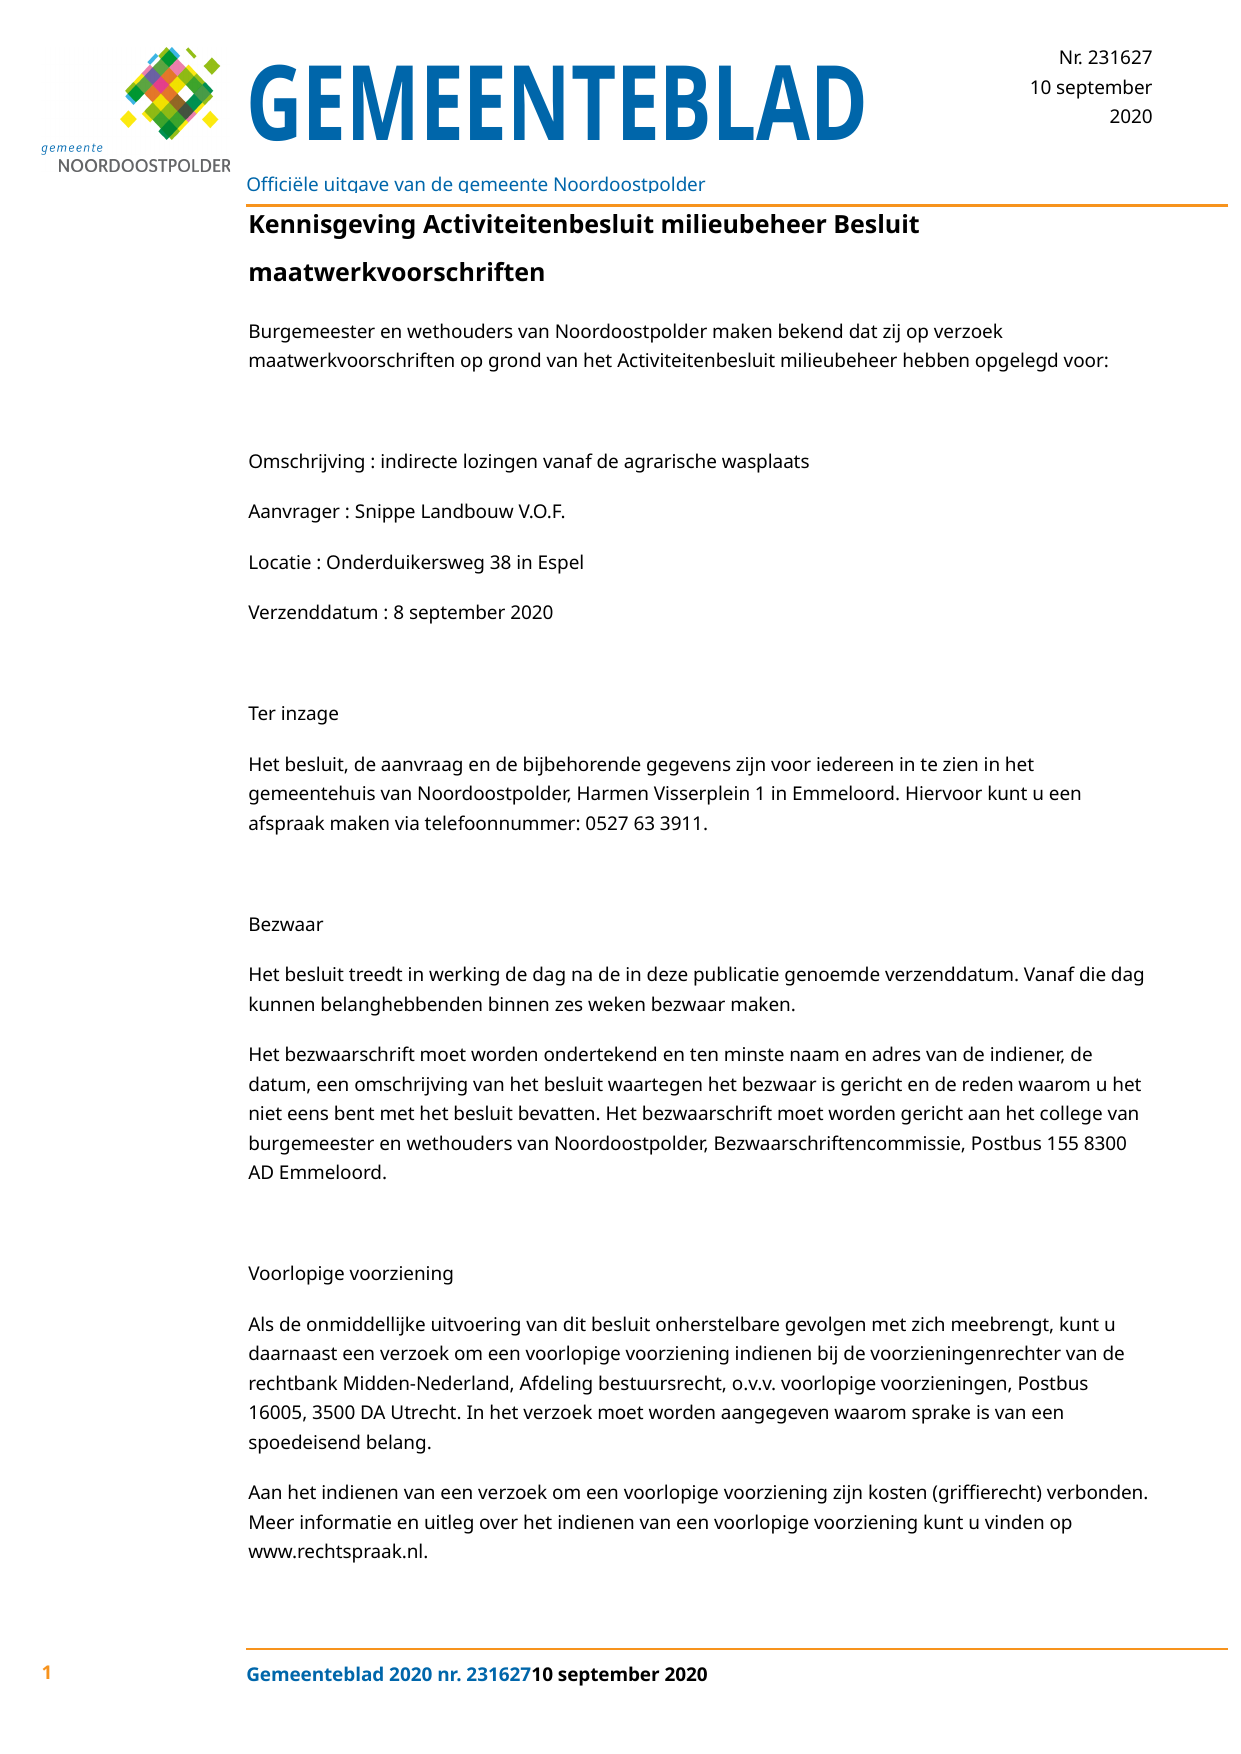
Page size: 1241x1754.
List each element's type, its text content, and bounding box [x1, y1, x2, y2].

picture [41, 47, 231, 172]
text Ter inzage [248, 700, 1152, 726]
text Voorlopige voorziening [248, 1260, 1152, 1286]
text Omschrijving : indirecte lozingen vanaf de agrarische wasplaats [248, 448, 1152, 474]
text Aanvrager : Snippe Landbouw V.O.F. [248, 499, 1152, 524]
text Het bezwaarschrift moet worden ondertekend en ten minste naam en adres van de indiener, de datum, een omschrijving van het besluit waartegen het bezwaar is gericht en de reden waarom u het niet eens bent met het besluit bevatten. Het bezwaarschrift moet worden gericht aan het college van burgemeester en wethouders van Noordoostpolder, Bezwaarschriftencommissie, Postbus 155 8300 AD Emmeloord. [248, 1041, 1152, 1185]
text Kennisgeving Activiteitenbesluit milieubeheer Besluit maatwerkvoorschriften [248, 207, 1152, 288]
text Bezwaar [248, 911, 1152, 937]
text Burgemeester en wethouders van Noordoostpolder maken bekend dat zij op verzoek maatwerkvoorschriften op grond van het Activiteitenbesluit milieubeheer hebben opgelegd voor: [248, 318, 1152, 373]
text Locatie : Onderduikersweg 38 in Espel [248, 549, 1152, 575]
text Aan het indienen van een verzoek om een voorlopige voorziening zijn kosten (griffierecht) verbonden. Meer informatie en uitleg over het indienen van een voorlopige voorziening kunt u vinden op www.rechtspraak.nl. [248, 1479, 1152, 1564]
text Het besluit treedt in werking de dag na de in deze publicatie genoemde verzenddatum. Vanaf die dag kunnen belanghebbenden binnen zes weken bezwaar maken. [248, 961, 1152, 1017]
text Het besluit, de aanvraag en de bijbehorende gegevens zijn voor iedereen in te zien in het gemeentehuis van Noordoostpolder, Harmen Visserplein 1 in Emmeloord. Hiervoor kunt u een afspraak maken via telefoonnummer: 0527 63 3911. [248, 751, 1152, 836]
text Als de onmiddellijke uitvoering van dit besluit onherstelbare gevolgen met zich meebrengt, kunt u daarnaast een verzoek om een voorlopige voorziening indienen bij de voorzieningenrechter van de rechtbank Midden-Nederland, Afdeling bestuursrecht, o.v.v. voorlopige voorzieningen, Postbus 16005, 3500 DA Utrecht. In het verzoek moet worden aangegeven waarom sprake is van een spoedeisend belang. [248, 1311, 1152, 1455]
text Verzenddatum : 8 september 2020 [248, 599, 1152, 625]
